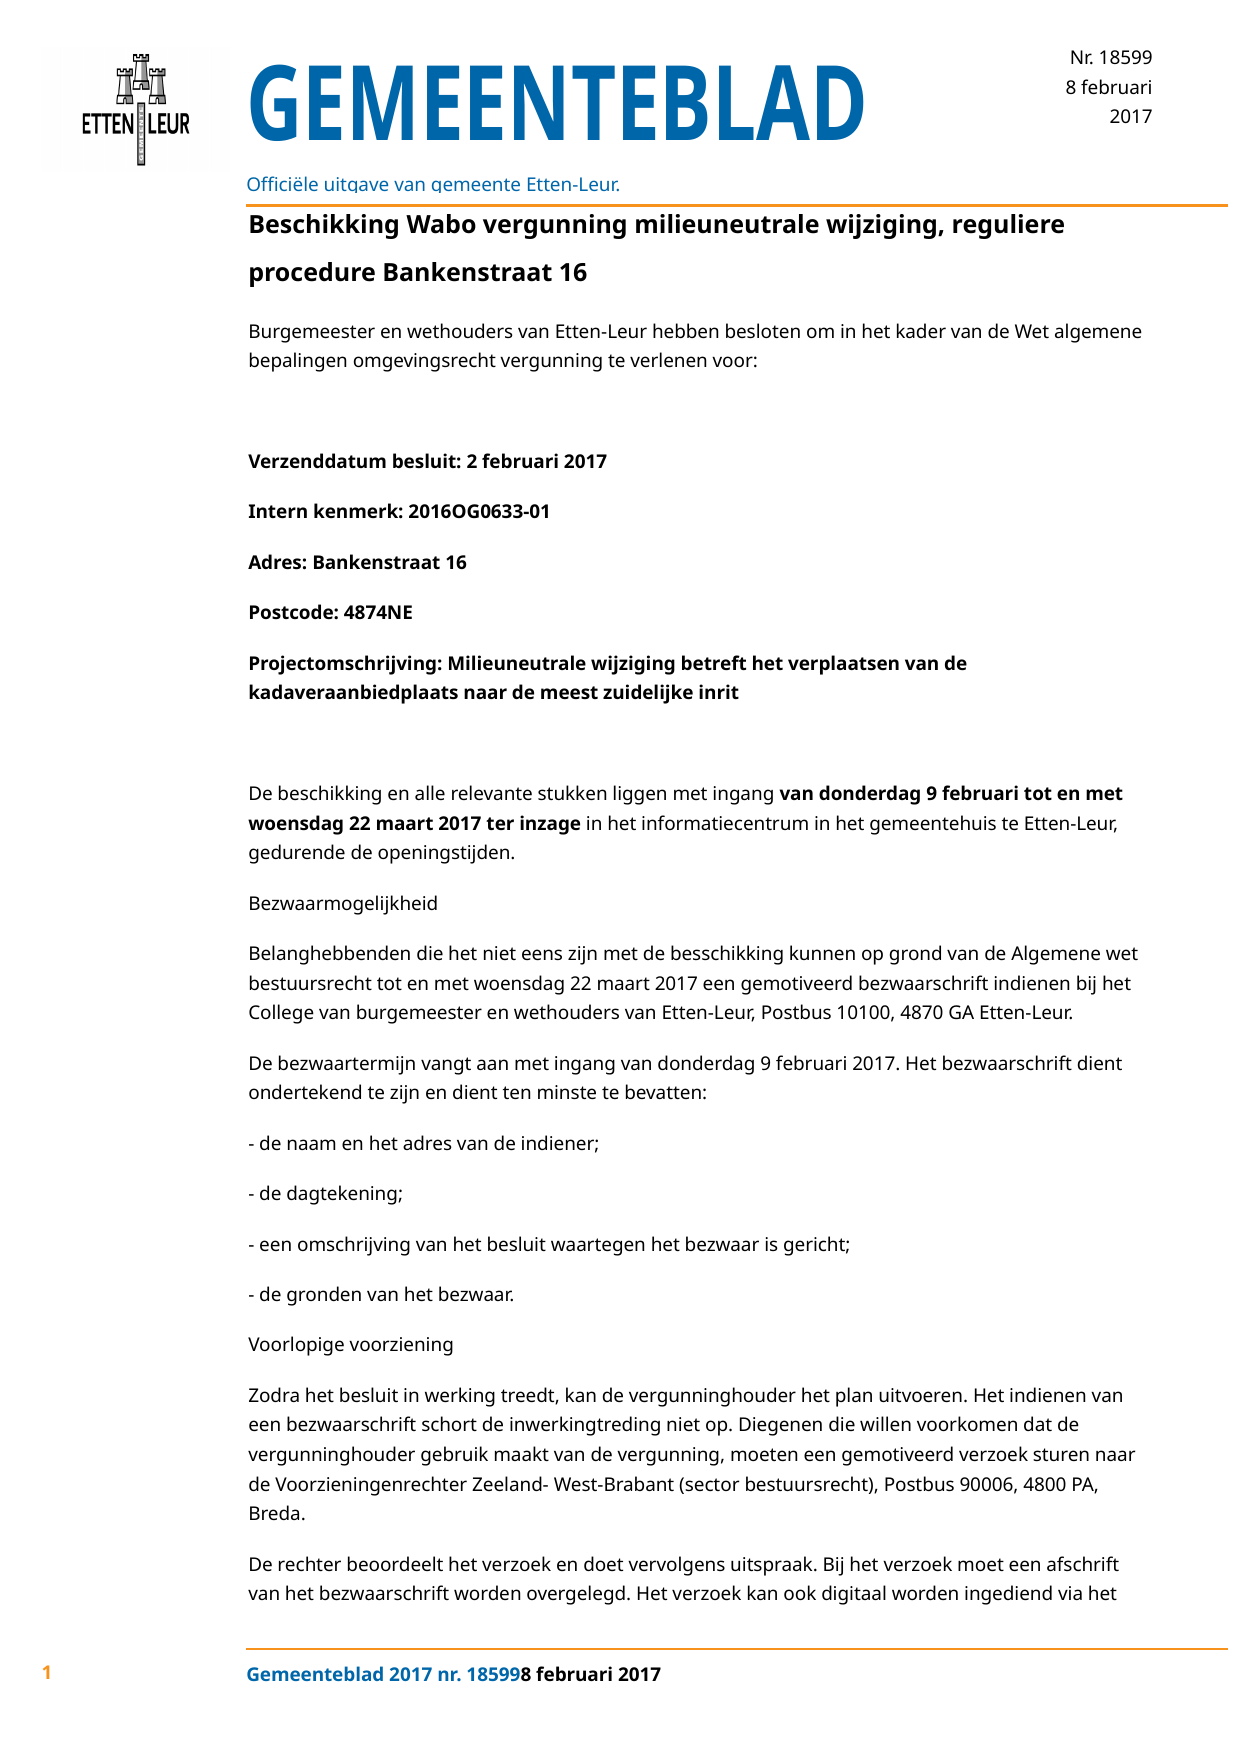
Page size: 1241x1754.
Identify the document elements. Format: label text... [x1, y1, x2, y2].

text - de gronden van het bezwaar. [248, 1281, 1152, 1307]
text Postcode: 4874NE [248, 599, 1152, 625]
text - de dagtekening; [248, 1180, 1152, 1206]
text Adres: Bankenstraat 16 [248, 549, 1152, 575]
text De beschikking en alle relevante stukken liggen met ingang van donderdag 9 februari tot en met woensdag 22 maart 2017 ter inzage in het informatiecentrum in het gemeentehuis te Etten-Leur, gedurende de openingstijden. [248, 780, 1152, 865]
text Zodra het besluit in werking treedt, kan de vergunninghouder het plan uitvoeren. Het indienen van een bezwaarschrift schort de inwerkingtreding niet op. Diegenen die willen voorkomen dat de vergunninghouder gebruik maakt van de vergunning, moeten een gemotiveerd verzoek sturen naar de Voorzieningenrechter Zeeland- West-Brabant (sector bestuursrecht), Postbus 90006, 4800 PA, Breda. [248, 1382, 1152, 1526]
text De rechter beoordeelt het verzoek en doet vervolgens uitspraak. Bij het verzoek moet een afschrift van het bezwaarschrift worden overgelegd. Het verzoek kan ook digitaal worden ingediend via het [248, 1551, 1152, 1606]
text Verzenddatum besluit: 2 februari 2017 [248, 448, 1152, 474]
text - de naam en het adres van de indiener; [248, 1130, 1152, 1156]
text Projectomschrijving: Milieuneutrale wijziging betreft het verplaatsen van de kadaveraanbiedplaats naar de meest zuidelijke inrit [248, 650, 1152, 705]
text - een omschrijving van het besluit waartegen het bezwaar is gericht; [248, 1231, 1152, 1257]
text Burgemeester en wethouders van Etten-Leur hebben besloten om in het kader van de Wet algemene bepalingen omgevingsrecht vergunning te verlenen voor: [248, 318, 1152, 373]
text Beschikking Wabo vergunning milieuneutrale wijziging, reguliere procedure Bankenstraat 16 [248, 207, 1152, 288]
text Bezwaarmogelijkheid [248, 890, 1152, 916]
picture [41, 47, 231, 172]
text Belanghebbenden die het niet eens zijn met de besschikking kunnen op grond van de Algemene wet bestuursrecht tot en met woensdag 22 maart 2017 een gemotiveerd bezwaarschrift indienen bij het College van burgemeester en wethouders van Etten-Leur, Postbus 10100, 4870 GA Etten-Leur. [248, 940, 1152, 1025]
text Voorlopige voorziening [248, 1332, 1152, 1357]
text Intern kenmerk: 2016OG0633-01 [248, 499, 1152, 524]
text De bezwaartermijn vangt aan met ingang van donderdag 9 februari 2017. Het bezwaarschrift dient ondertekend te zijn en dient ten minste te bevatten: [248, 1050, 1152, 1105]
